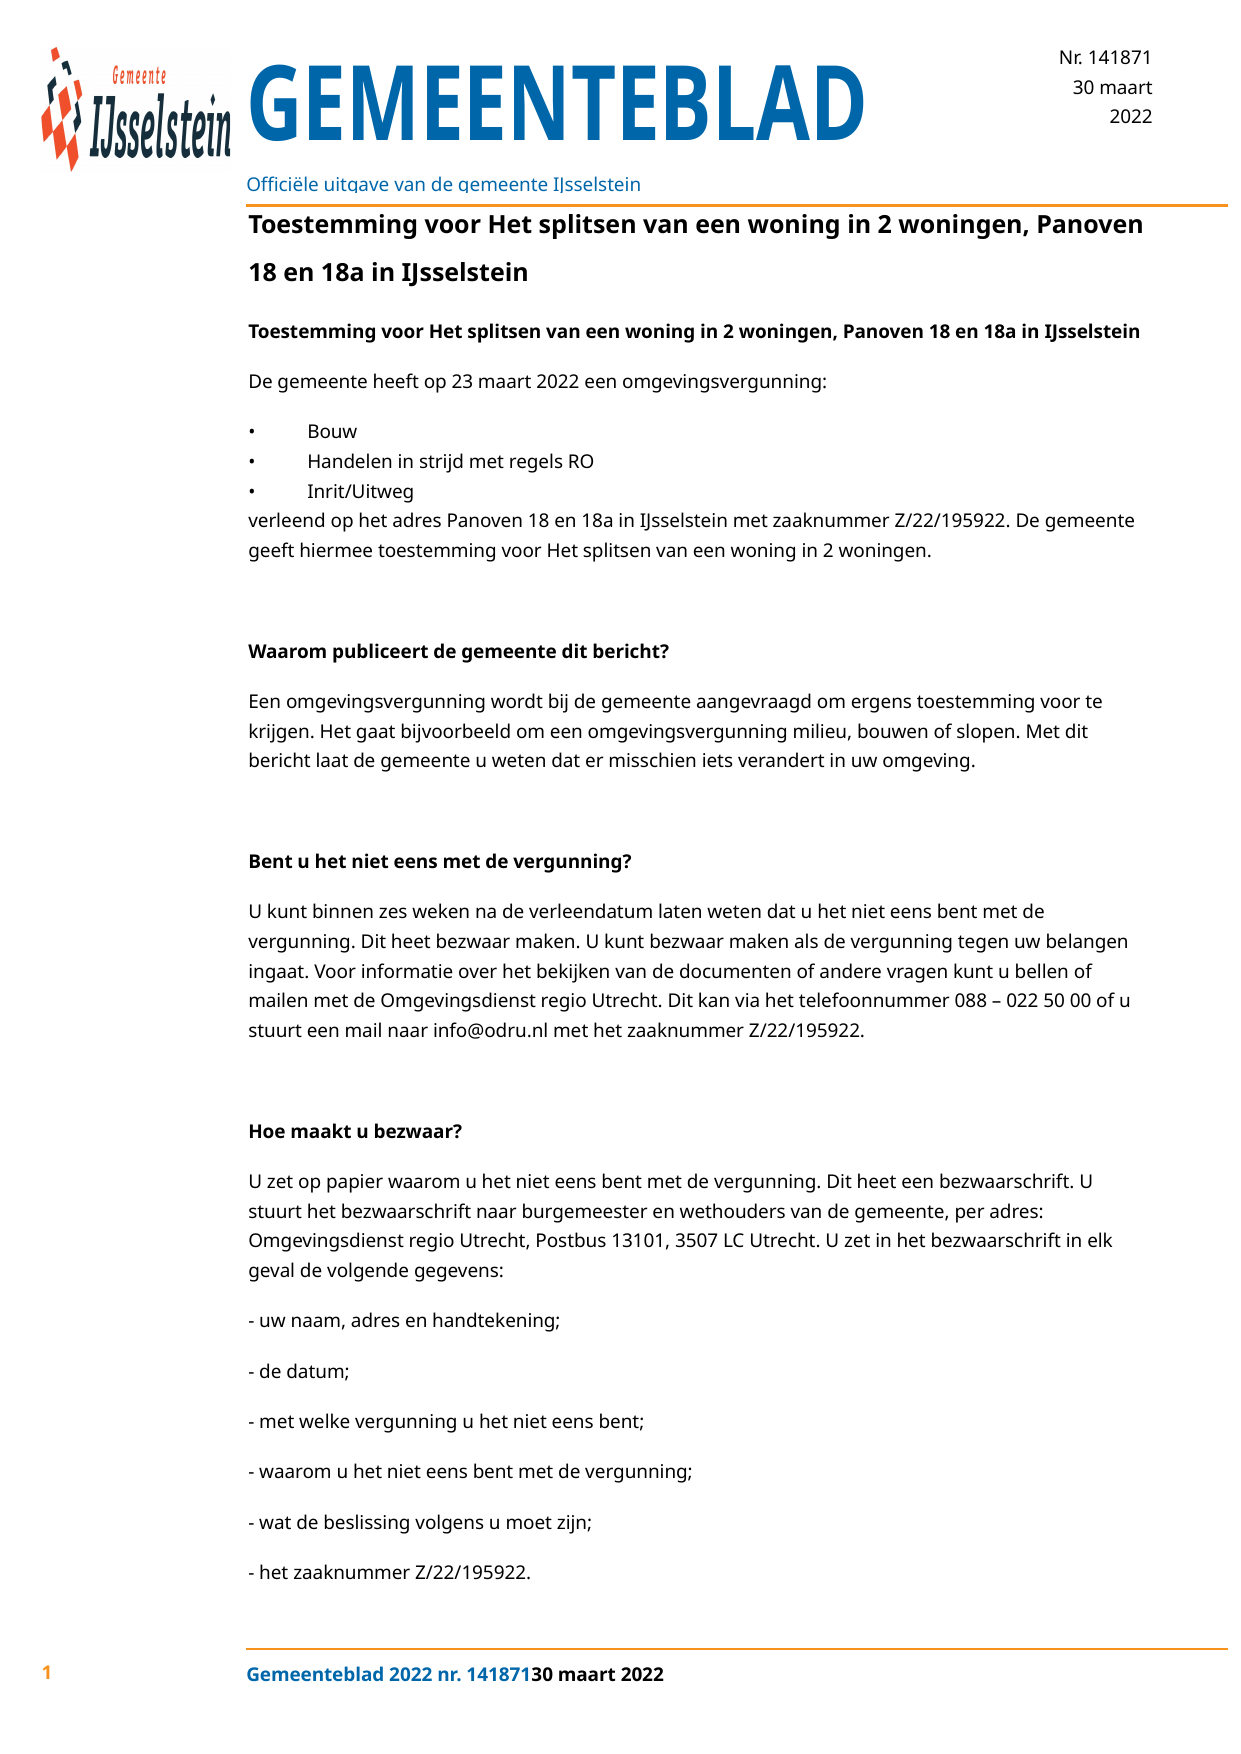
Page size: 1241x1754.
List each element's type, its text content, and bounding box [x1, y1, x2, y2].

text Een omgevingsvergunning wordt bij de gemeente aangevraagd om ergens toestemming voor te krijgen. Het gaat bijvoorbeeld om een omgevingsvergunning milieu, bouwen of slopen. Met dit bericht laat de gemeente u weten dat er misschien iets verandert in uw omgeving. [248, 688, 1152, 773]
list Inrit/Uitweg [248, 478, 1152, 504]
list Bouw [248, 419, 1152, 444]
text - waarom u het niet eens bent met de vergunning; [248, 1459, 1152, 1484]
text U zet op papier waarom u het niet eens bent met de vergunning. Dit heet een bezwaarschrift. U stuurt het bezwaarschrift naar burgemeester en wethouders van de gemeente, per adres: Omgevingsdienst regio Utrecht, Postbus 13101, 3507 LC Utrecht. U zet in het bezwaarschrift in elk geval de volgende gegevens: [248, 1168, 1152, 1283]
text - het zaaknummer Z/22/195922. [248, 1559, 1152, 1585]
text De gemeente heeft op 23 maart 2022 een omgevingsvergunning: [248, 368, 1152, 394]
text U kunt binnen zes weken na de verleendatum laten weten dat u het niet eens bent met de vergunning. Dit heet bezwaar maken. U kunt bezwaar maken als de vergunning tegen uw belangen ingaat. Voor informatie over het bekijken van de documenten of andere vragen kunt u bellen of mailen met de Omgevingsdienst regio Utrecht. Dit kan via het telefoonnummer 088 – 022 50 00 of u stuurt een mail naar info@odru.nl met het zaaknummer Z/22/195922. [248, 899, 1152, 1043]
picture [41, 47, 231, 172]
text Waarom publiceert de gemeente dit bericht? [248, 638, 1152, 664]
text - wat de beslissing volgens u moet zijn; [248, 1509, 1152, 1535]
text Bent u het niet eens met de vergunning? [248, 848, 1152, 874]
text - de datum; [248, 1358, 1152, 1384]
text - met welke vergunning u het niet eens bent; [248, 1408, 1152, 1434]
text Toestemming voor Het splitsen van een woning in 2 woningen, Panoven 18 en 18a in IJsselstein [248, 207, 1152, 288]
list Handelen in strijd met regels RO [248, 448, 1152, 474]
text - uw naam, adres en handtekening; [248, 1307, 1152, 1333]
text Toestemming voor Het splitsen van een woning in 2 woningen, Panoven 18 en 18a in IJsselstein [248, 318, 1152, 344]
text Hoe maakt u bezwaar? [248, 1118, 1152, 1144]
text verleend op het adres Panoven 18 en 18a in IJsselstein met zaaknummer Z/22/195922. De gemeente geeft hiermee toestemming voor Het splitsen van een woning in 2 woningen. [248, 507, 1152, 563]
